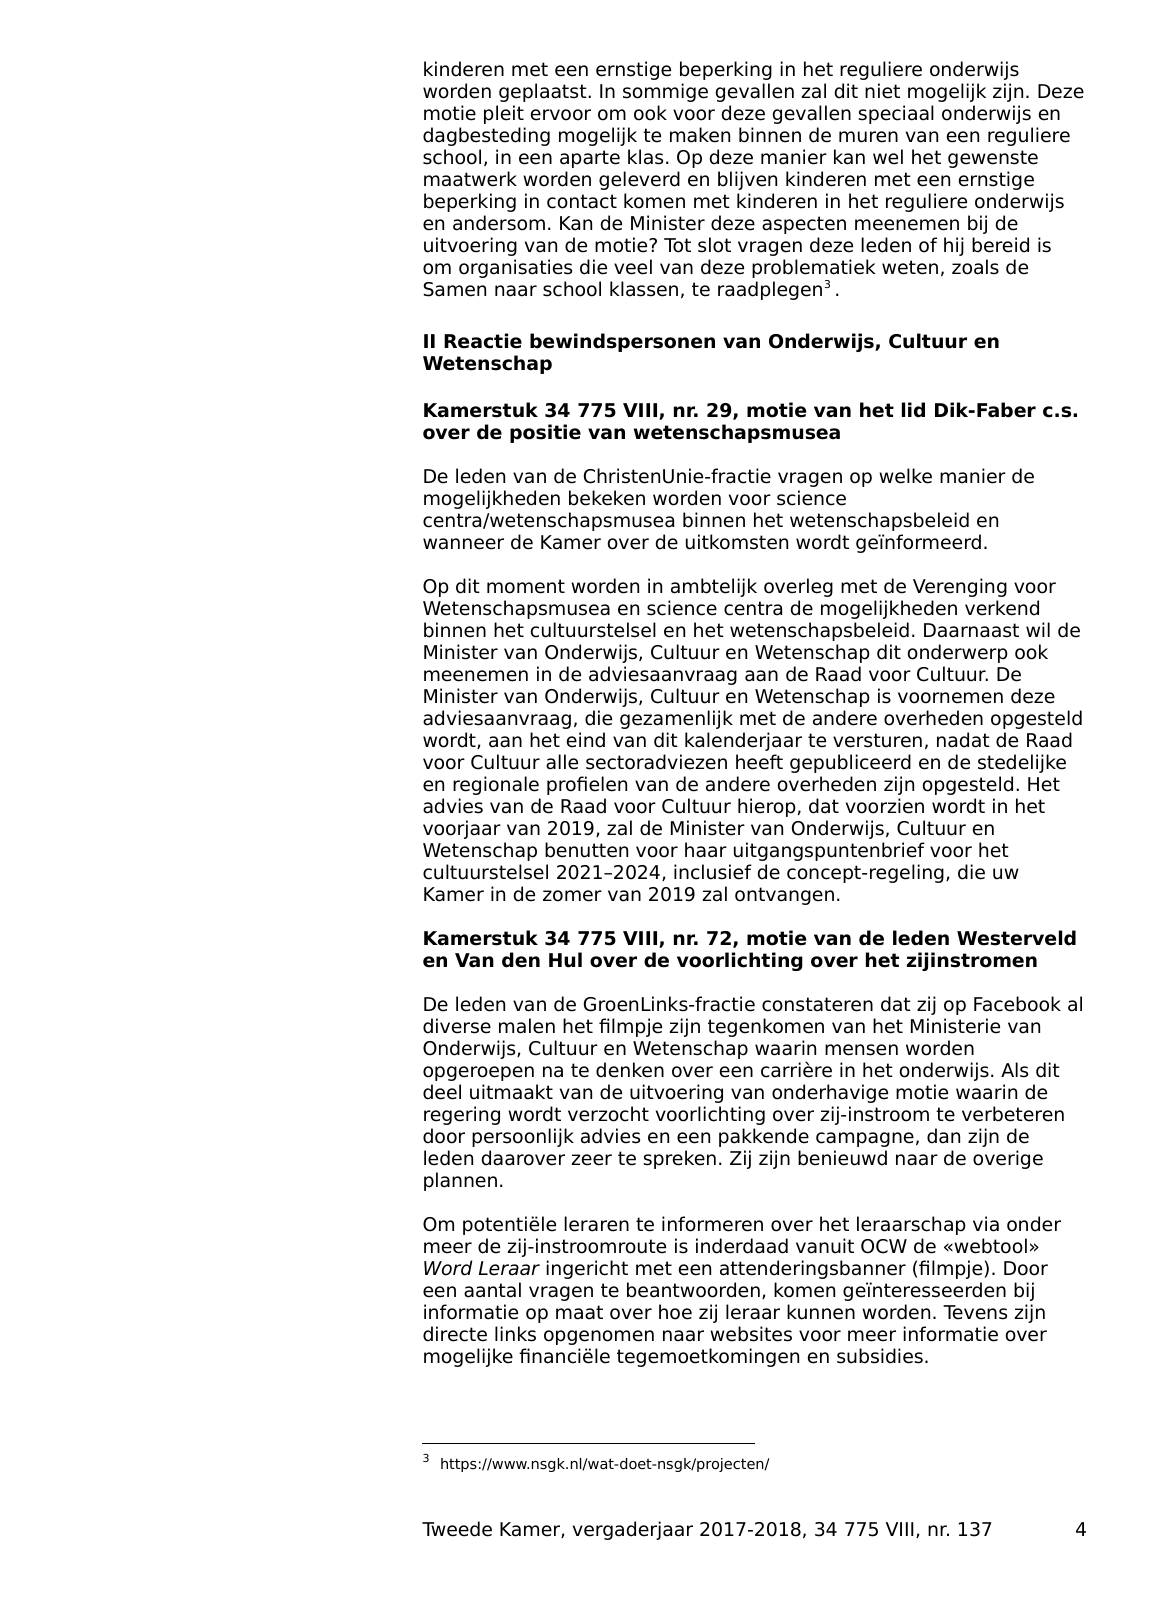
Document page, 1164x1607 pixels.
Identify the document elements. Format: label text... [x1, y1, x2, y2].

text Om potentiële leraren te informeren over het leraarschap via onder meer de zij-instroomroute is inderdaad vanuit OCW de «webtool» Word Leraar ingericht met een attenderingsbanner (filmpje). Door een aantal vragen te beantwoorden, komen geïnteresseerden bij informatie op maat over hoe zij leraar kunnen worden. Tevens zijn directe links opgenomen naar websites voor meer informatie over mogelijke financiële tegemoetkomingen en subsidies. [422, 1214, 1087, 1368]
text De leden van de GroenLinks-fractie constateren dat zij op Facebook al diverse malen het filmpje zijn tegenkomen van het Ministerie van Onderwijs, Cultuur en Wetenschap waarin mensen worden opgeroepen na te denken over een carrière in het onderwijs. Als dit deel uitmaakt van de uitvoering van onderhavige motie waarin de regering wordt verzocht voorlichting over zij-instroom te verbeteren door persoonlijk advies en een pakkende campagne, dan zijn de leden daarover zeer te spreken. Zij zijn benieuwd naar de overige plannen. [422, 994, 1087, 1192]
subtitle Kamerstuk 34 775 VIII, nr. 29, motie van het lid Dik-Faber c.s. over de positie van wetenschapsmusea [422, 400, 1087, 444]
text kinderen met een ernstige beperking in het reguliere onderwijs worden geplaatst. In sommige gevallen zal dit niet mogelijk zijn. Deze motie pleit ervoor om ook voor deze gevallen speciaal onderwijs en dagbesteding mogelijk te maken binnen de muren van een reguliere school, in een aparte klas. Op deze manier kan wel het gewenste maatwerk worden geleverd en blijven kinderen met een ernstige beperking in contact komen met kinderen in het reguliere onderwijs en andersom. Kan de Minister deze aspecten meenemen bij de uitvoering van de motie? Tot slot vragen deze leden of hij bereid is om organisaties die veel van deze problematiek weten, zoals de Samen naar school klassen, te raadplegen. [422, 59, 1087, 301]
text https://www.nsgk.nl/wat-doet-nsgk/projecten/ [422, 1452, 1087, 1474]
text De leden van de ChristenUnie-fractie vragen op welke manier de mogelijkheden bekeken worden voor science centra/wetenschapsmusea binnen het wetenschapsbeleid en wanneer de Kamer over de uitkomsten wordt geïnformeerd. [422, 466, 1087, 554]
subtitle Kamerstuk 34 775 VIII, nr. 72, motie van de leden Westerveld en Van den Hul over de voorlichting over het zijinstromen [422, 928, 1087, 972]
text Op dit moment worden in ambtelijk overleg met de Verenging voor Wetenschapsmusea en science centra de mogelijkheden verkend binnen het cultuurstelsel en het wetenschapsbeleid. Daarnaast wil de Minister van Onderwijs, Cultuur en Wetenschap dit onderwerp ook meenemen in de adviesaanvraag aan de Raad voor Cultuur. De Minister van Onderwijs, Cultuur en Wetenschap is voornemen deze adviesaanvraag, die gezamenlijk met de andere overheden opgesteld wordt, aan het eind van dit kalenderjaar te versturen, nadat de Raad voor Cultuur alle sectoradviezen heeft gepubliceerd en de stedelijke en regionale profielen van de andere overheden zijn opgesteld. Het advies van de Raad voor Cultuur hierop, dat voorzien wordt in het voorjaar van 2019, zal de Minister van Onderwijs, Cultuur en Wetenschap benutten voor haar uitgangspuntenbrief voor het cultuurstelsel 2021–2024, inclusief de concept-regeling, die uw Kamer in de zomer van 2019 zal ontvangen. [422, 576, 1087, 906]
subtitle II Reactie bewindspersonen van Onderwijs, Cultuur en Wetenschap [422, 331, 1087, 375]
